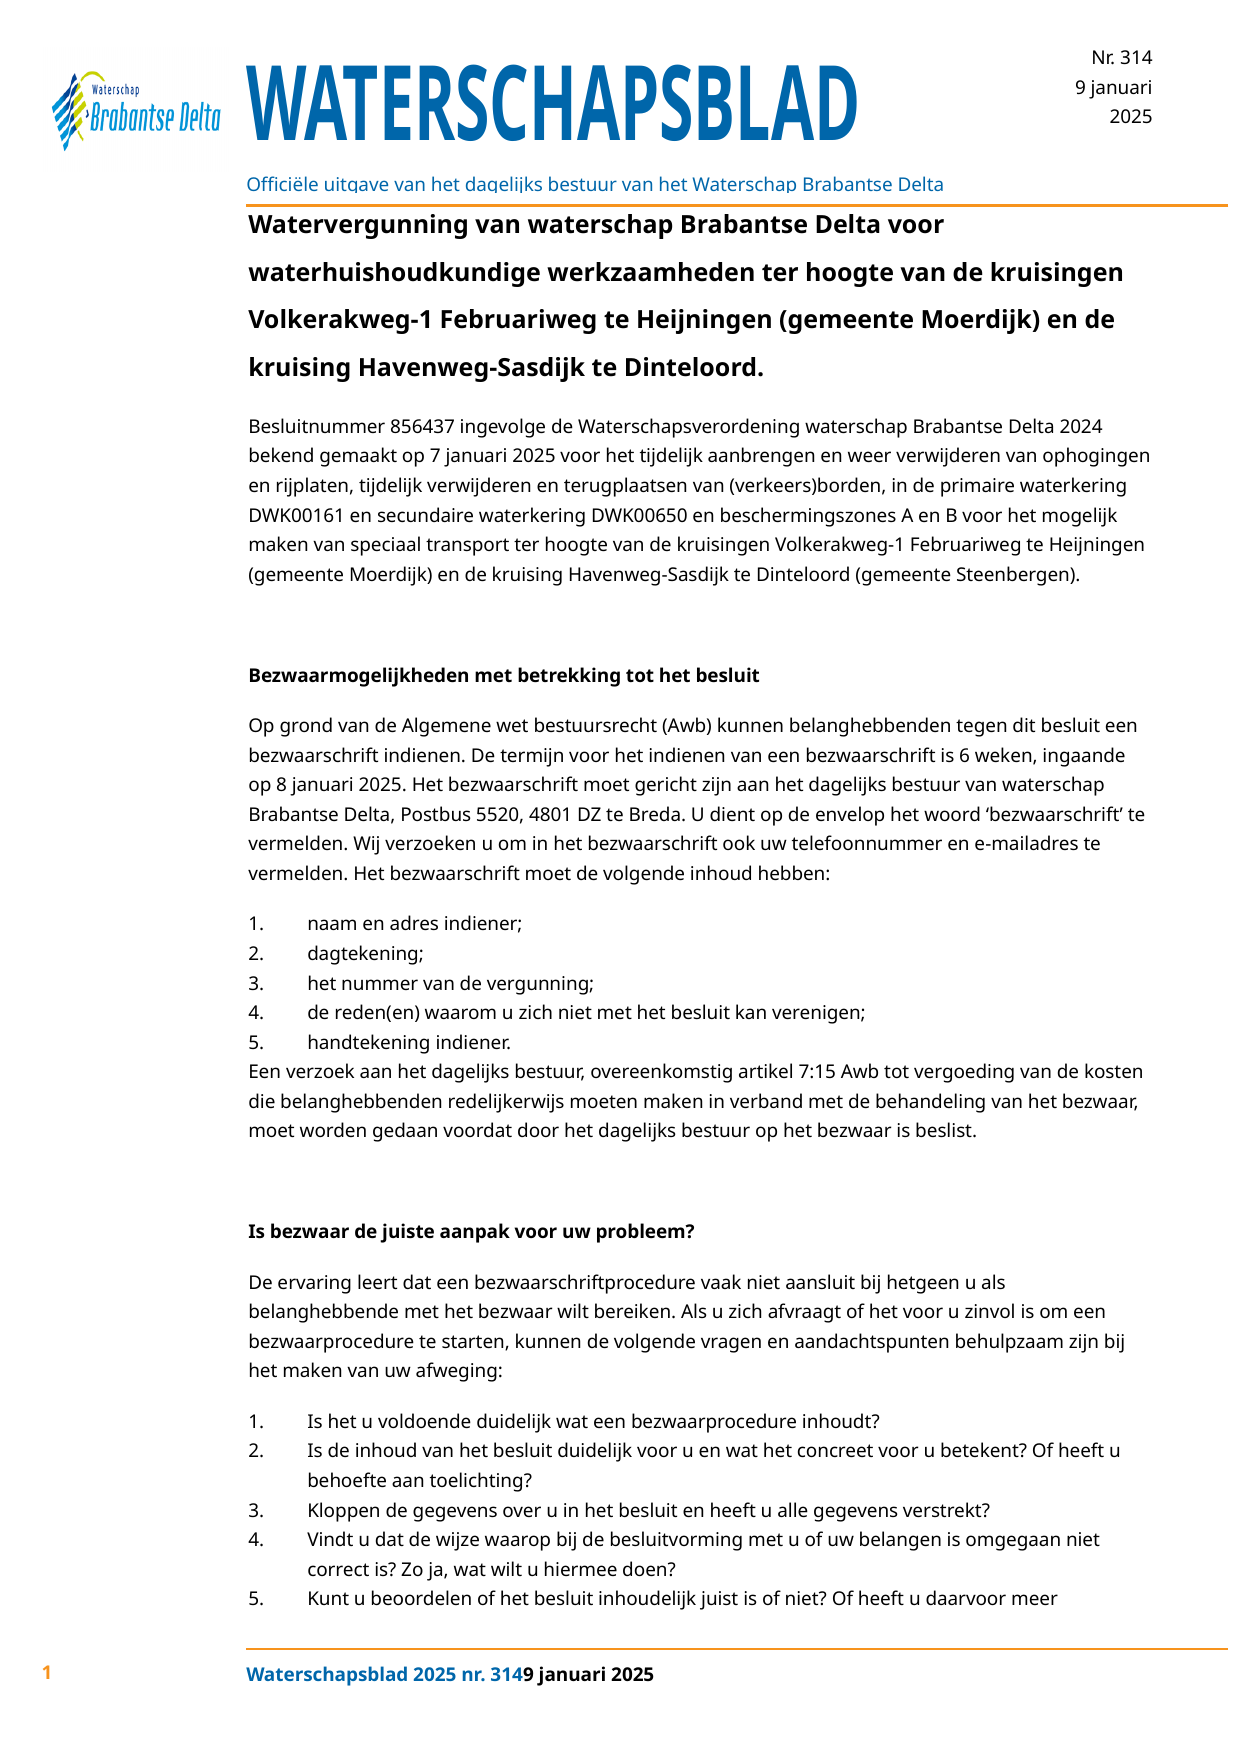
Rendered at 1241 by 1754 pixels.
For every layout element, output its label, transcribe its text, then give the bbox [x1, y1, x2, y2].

text Op grond van de Algemene wet bestuursrecht (Awb) kunnen belanghebbenden tegen dit besluit een bezwaarschrift indienen. De termijn voor het indienen van een bezwaarschrift is 6 weken, ingaande op 8 januari 2025. Het bezwaarschrift moet gericht zijn aan het dagelijks bestuur van waterschap Brabantse Delta, Postbus 5520, 4801 DZ te Breda. U dient op de envelop het woord ‘bezwaarschrift’ te vermelden. Wij verzoeken u om in het bezwaarschrift ook uw telefoonnummer en e‑mailadres te vermelden. Het bezwaarschrift moet de volgende inhoud hebben: [248, 712, 1152, 886]
text Is bezwaar de juiste aanpak voor uw probleem? [248, 1218, 1152, 1244]
picture [41, 47, 231, 172]
list Is het u voldoende duidelijk wat een bezwaarprocedure inhoudt? [248, 1408, 1152, 1434]
text De ervaring leert dat een bezwaarschriftprocedure vaak niet aansluit bij hetgeen u als belanghebbende met het bezwaar wilt bereiken. Als u zich afvraagt of het voor u zinvol is om een bezwaarprocedure te starten, kunnen de volgende vragen en aandachtspunten behulpzaam zijn bij het maken van uw afweging: [248, 1269, 1152, 1383]
text Bezwaarmogelijkheden met betrekking tot het besluit [248, 662, 1152, 688]
text Watervergunning van waterschap Brabantse Delta voor waterhuishoudkundige werkzaamheden ter hoogte van de kruisingen Volkerakweg-1 Februariweg te Heijningen (gemeente Moerdijk) en de kruising Havenweg-Sasdijk te Dinteloord. [248, 207, 1152, 384]
list naam en adres indiener; [248, 911, 1152, 936]
list de reden(en) waarom u zich niet met het besluit kan verenigen; [248, 999, 1152, 1025]
list Kloppen de gegevens over u in het besluit en heeft u alle gegevens verstrekt? [248, 1497, 1152, 1523]
list Vindt u dat de wijze waarop bij de besluitvorming met u of uw belangen is omgegaan niet correct is? Zo ja, wat wilt u hiermee doen? [248, 1526, 1152, 1582]
text Besluitnummer 856437 ingevolge de Waterschapsverordening waterschap Brabantse Delta 2024 bekend gemaakt op 7 januari 2025 voor het tijdelijk aanbrengen en weer verwijderen van ophogingen en rijplaten, tijdelijk verwijderen en terugplaatsen van (verkeers)borden, in de primaire waterkering DWK00161 en secundaire waterkering DWK00650 en beschermingszones A en B voor het mogelijk maken van speciaal transport ter hoogte van de kruisingen Volkerakweg-1 Februariweg te Heijningen (gemeente Moerdijk) en de kruising Havenweg-Sasdijk te Dinteloord (gemeente Steenbergen). [248, 413, 1152, 587]
list handtekening indiener. [248, 1029, 1152, 1055]
list Is de inhoud van het besluit duidelijk voor u en wat het concreet voor u betekent? Of heeft u behoefte aan toelichting? [248, 1438, 1152, 1493]
text Een verzoek aan het dagelijks bestuur, overeenkomstig artikel 7:15 Awb tot vergoeding van de kosten die belanghebbenden redelijkerwijs moeten maken in verband met de behandeling van het bezwaar, moet worden gedaan voordat door het dagelijks bestuur op het bezwaar is beslist. [248, 1058, 1152, 1143]
list Kunt u beoordelen of het besluit inhoudelijk juist is of niet? Of heeft u daarvoor meer [248, 1586, 1152, 1611]
list het nummer van de vergunning; [248, 970, 1152, 996]
list dagtekening; [248, 940, 1152, 966]
